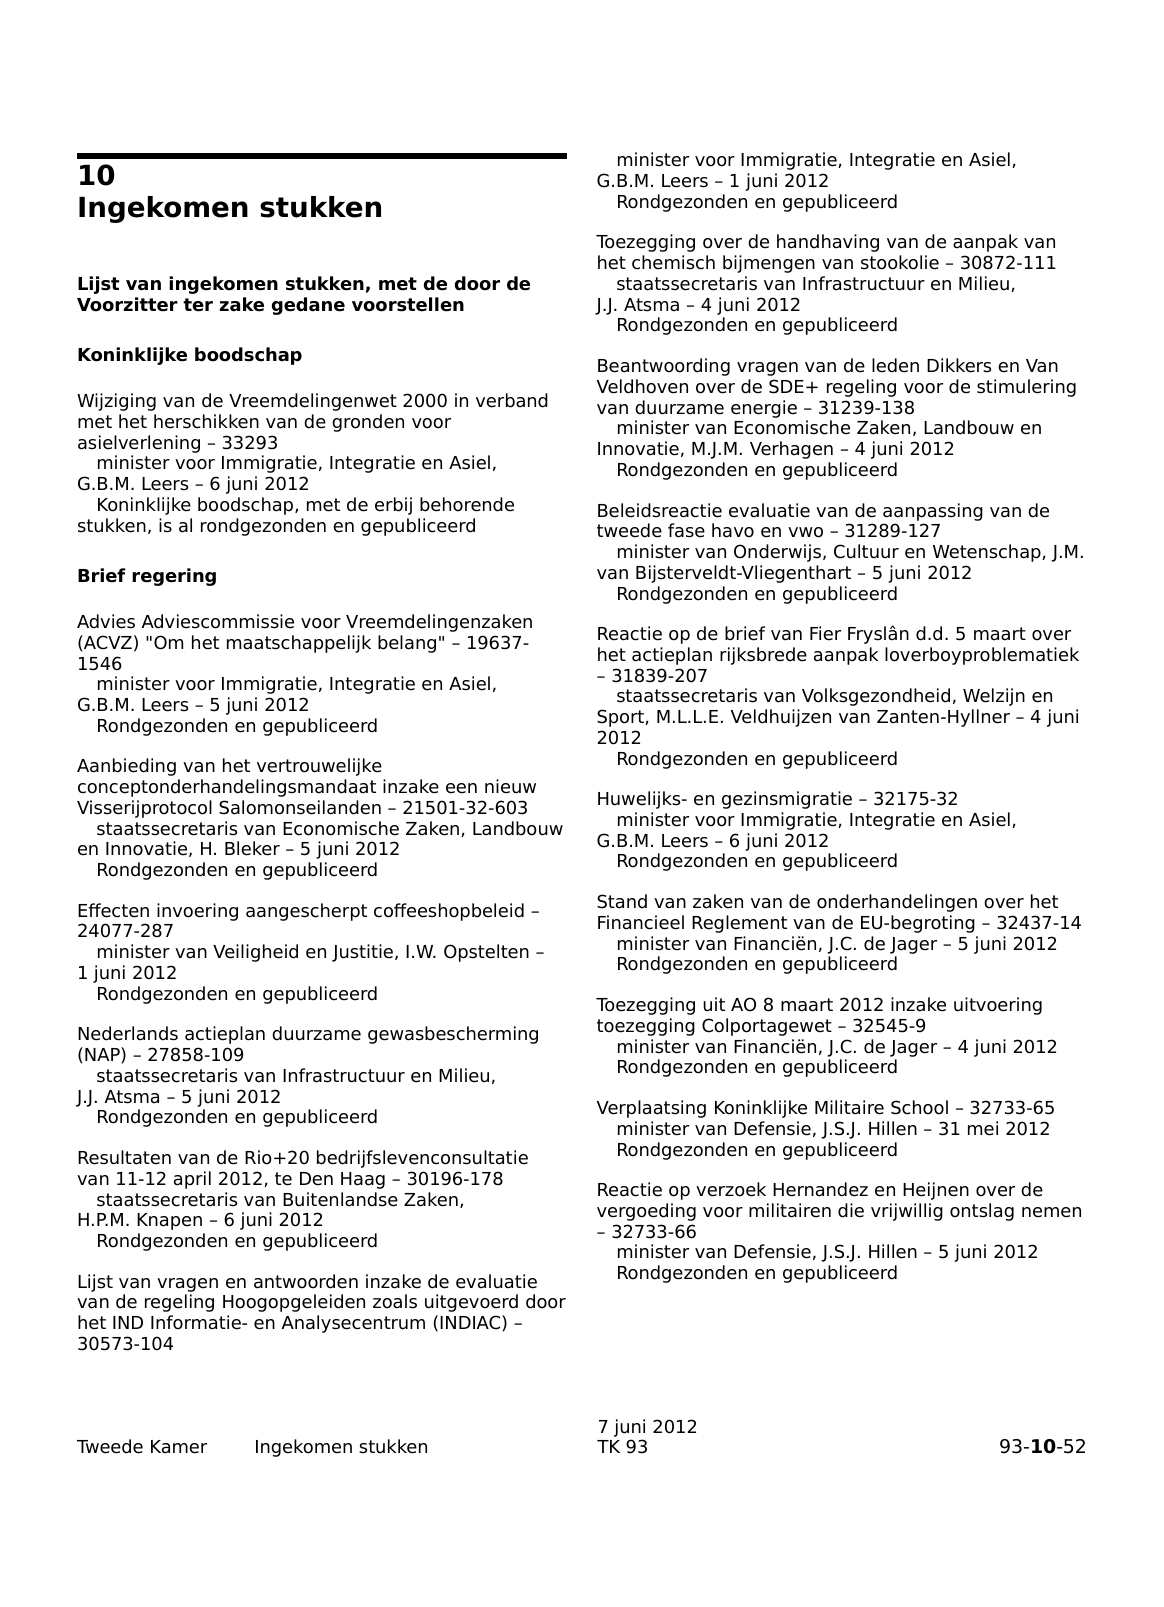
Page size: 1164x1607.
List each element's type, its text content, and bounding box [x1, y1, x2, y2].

text minister van Defensie, J.S.J. Hillen – 31 mei 2012 [596, 1119, 1087, 1139]
text minister van Financiën, J.C. de Jager – 5 juni 2012 [596, 933, 1087, 954]
subtitle Brief regering [77, 566, 567, 587]
text Rondgezonden en gepubliceerd [596, 748, 1087, 769]
text Koninklijke boodschap, met de erbij behorende stukken, is al rondgezonden en gepubliceerd [77, 495, 567, 536]
text Reactie op verzoek Hernandez en Heijnen over de vergoeding voor militairen die vrijwillig ontslag nemen – 32733-66 [596, 1180, 1087, 1242]
title 10 Ingekomen stukken [77, 159, 567, 224]
text Verplaatsing Koninklijke Militaire School – 32733-65 [596, 1098, 1087, 1119]
text Rondgezonden en gepubliceerd [596, 583, 1087, 604]
text staatssecretaris van Economische Zaken, Landbouw en Innovatie, H. Bleker – 5 juni 2012 [77, 818, 567, 860]
text staatssecretaris van Infrastructuur en Milieu, J.J. Atsma – 4 juni 2012 [596, 274, 1087, 315]
text Beantwoording vragen van de leden Dikkers en Van Veldhoven over de SDE+ regeling voor de stimulering van duurzame energie – 31239-138 [596, 356, 1087, 418]
text Rondgezonden en gepubliceerd [77, 1107, 567, 1128]
text Toezegging over de handhaving van de aanpak van het chemisch bijmengen van stookolie – 30872-111 [596, 232, 1087, 274]
text Beleidsreactie evaluatie van de aanpassing van de tweede fase havo en vwo – 31289-127 [596, 500, 1087, 542]
text minister van Veiligheid en Justitie, I.W. Opstelten – 1 juni 2012 [77, 942, 567, 983]
text Reactie op de brief van Fier Fryslân d.d. 5 maart over het actieplan rijksbrede aanpak loverboyproblematiek – 31839-207 [596, 624, 1087, 686]
text Rondgezonden en gepubliceerd [596, 851, 1087, 872]
subtitle Lijst van ingekomen stukken, met de door de Voorzitter ter zake gedane voorstellen [77, 274, 567, 315]
text staatssecretaris van Infrastructuur en Milieu, J.J. Atsma – 5 juni 2012 [77, 1066, 567, 1107]
subtitle Koninklijke boodschap [77, 345, 567, 366]
text minister van Onderwijs, Cultuur en Wetenschap, J.M. van Bijsterveldt-Vliegenthart – 5 juni 2012 [596, 542, 1087, 583]
text Huwelijks- en gezinsmigratie – 32175-32 [596, 789, 1087, 810]
text Rondgezonden en gepubliceerd [77, 983, 567, 1004]
text Toezegging uit AO 8 maart 2012 inzake uitvoering toezegging Colportagewet – 32545-9 [596, 995, 1087, 1036]
text minister voor Immigratie, Integratie en Asiel, G.B.M. Leers – 5 juni 2012 [77, 674, 567, 716]
text minister voor Immigratie, Integratie en Asiel, G.B.M. Leers – 6 juni 2012 [596, 810, 1087, 851]
text Lijst van vragen en antwoorden inzake de evaluatie van de regeling Hoogopgeleiden zoals uitgevoerd door het IND Informatie- en Analysecentrum (INDIAC) – 30573-104 [77, 1272, 567, 1354]
text Rondgezonden en gepubliceerd [596, 460, 1087, 480]
text Rondgezonden en gepubliceerd [596, 954, 1087, 975]
text Rondgezonden en gepubliceerd [596, 1139, 1087, 1160]
text Rondgezonden en gepubliceerd [596, 192, 1087, 212]
text Rondgezonden en gepubliceerd [596, 1057, 1087, 1078]
text Stand van zaken van de onderhandelingen over het Financieel Reglement van de EU-begroting – 32437-14 [596, 892, 1087, 933]
text Rondgezonden en gepubliceerd [77, 1231, 567, 1252]
text minister van Defensie, J.S.J. Hillen – 5 juni 2012 [596, 1242, 1087, 1263]
text minister voor Immigratie, Integratie en Asiel, G.B.M. Leers – 1 juni 2012 [596, 150, 1087, 192]
text minister van Economische Zaken, Landbouw en Innovatie, M.J.M. Verhagen – 4 juni 2012 [596, 418, 1087, 460]
text Resultaten van de Rio+20 bedrijfslevenconsultatie van 11-12 april 2012, te Den Haag – 30196-178 [77, 1148, 567, 1189]
text Rondgezonden en gepubliceerd [77, 860, 567, 881]
text minister voor Immigratie, Integratie en Asiel, G.B.M. Leers – 6 juni 2012 [77, 453, 567, 495]
text staatssecretaris van Buitenlandse Zaken, H.P.M. Knapen – 6 juni 2012 [77, 1189, 567, 1231]
text Effecten invoering aangescherpt coffeeshopbeleid – 24077-287 [77, 901, 567, 942]
text Rondgezonden en gepubliceerd [596, 315, 1087, 336]
text Rondgezonden en gepubliceerd [596, 1263, 1087, 1284]
text Advies Adviescommissie voor Vreemdelingenzaken (ACVZ) "Om het maatschappelijk belang" – 19637-1546 [77, 612, 567, 674]
text staatssecretaris van Volksgezondheid, Welzijn en Sport, M.L.L.E. Veldhuijzen van Zanten-Hyllner – 4 juni 2012 [596, 686, 1087, 748]
text Wijziging van de Vreemdelingenwet 2000 in verband met het herschikken van de gronden voor asielverlening – 33293 [77, 391, 567, 453]
text Rondgezonden en gepubliceerd [77, 716, 567, 736]
text minister van Financiën, J.C. de Jager – 4 juni 2012 [596, 1036, 1087, 1057]
text Aanbieding van het vertrouwelijke conceptonderhandelingsmandaat inzake een nieuw Visserijprotocol Salomonseilanden – 21501-32-603 [77, 756, 567, 818]
text Nederlands actieplan duurzame gewasbescherming (NAP) – 27858-109 [77, 1024, 567, 1066]
